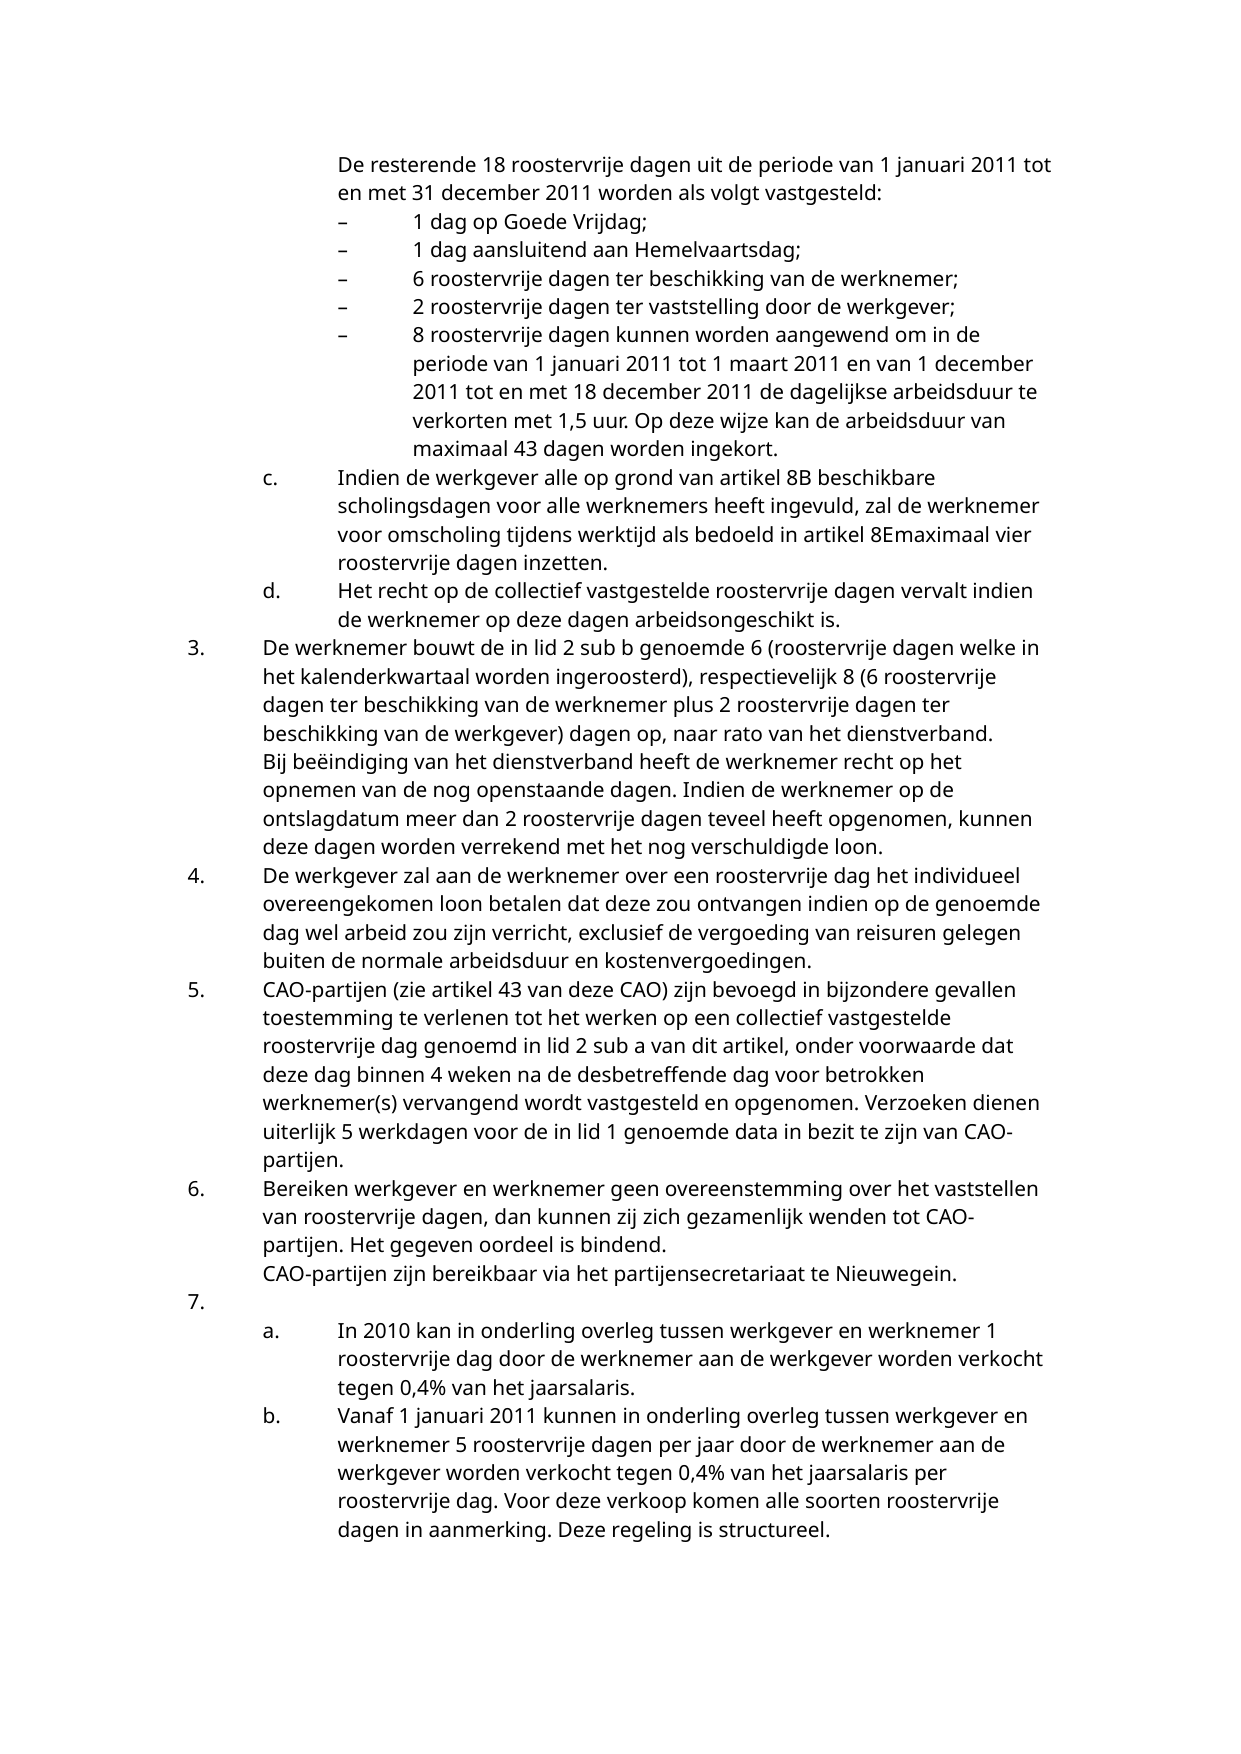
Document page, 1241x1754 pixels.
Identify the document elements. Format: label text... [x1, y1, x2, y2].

list 6 roostervrije dagen ter beschikking van de werknemer; [337, 264, 1053, 292]
list Bereiken werkgever en werknemer geen overeenstemming over het vaststellen van roostervrije dagen, dan kunnen zij zich gezamenlijk wenden tot CAO-partijen. Het gegeven oordeel is bindend. [187, 1174, 1053, 1259]
list 2 roostervrije dagen ter vaststelling door de werkgever; [337, 292, 1053, 321]
list Het recht op de collectief vastgestelde roostervrije dagen vervalt indien de werknemer op deze dagen arbeidsongeschikt is. [262, 577, 1053, 633]
list In 2010 kan in onderling overleg tussen werkgever en werknemer 1 roostervrije dag door de werknemer aan de werkgever worden verkocht tegen 0,4% van het jaarsalaris. [262, 1316, 1053, 1401]
list Vanaf 1 januari 2011 kunnen in onderling overleg tussen werkgever en werknemer 5 roostervrije dagen per jaar door de werknemer aan de werkgever worden verkocht tegen 0,4% van het jaarsalaris per roostervrije dag. Voor deze verkoop komen alle soorten roostervrije dagen in aanmerking. Deze regeling is structureel. [262, 1401, 1053, 1543]
list De werknemer bouwt de in lid 2 sub b genoemde 6 (roostervrije dagen welke in het kalenderkwartaal worden ingeroosterd), respectievelijk 8 (6 roostervrije dagen ter beschikking van de werknemer plus 2 roostervrije dagen ter beschikking van de werkgever) dagen op, naar rato van het dienstverband. [187, 633, 1053, 747]
list De werkgever zal aan de werknemer over een roostervrije dag het individueel overeengekomen loon betalen dat deze zou ontvangen indien op de genoemde dag wel arbeid zou zijn verricht, exclusief de vergoeding van reisuren gelegen buiten de normale arbeidsduur en kostenvergoedingen. [187, 861, 1053, 975]
list CAO-partijen (zie artikel 43 van deze CAO) zijn bevoegd in bijzondere gevallen toestemming te verlenen tot het werken op een collectief vastgestelde roostervrije dag genoemd in lid 2 sub a van dit artikel, onder voorwaarde dat deze dag binnen 4 weken na de desbetreffende dag voor betrokken werknemer(s) vervangend wordt vastgesteld en opgenomen. Verzoeken dienen uiterlijk 5 werkdagen voor de in lid 1 genoemde data in bezit te zijn van CAO-partijen. [187, 975, 1053, 1174]
list Bij beëindiging van het dienstverband heeft de werknemer recht op het opnemen van de nog openstaande dagen. Indien de werknemer op de ontslagdatum meer dan 2 roostervrije dagen teveel heeft opgenomen, kunnen deze dagen worden verrekend met het nog verschuldigde loon. [187, 747, 1053, 861]
list 1 dag aansluitend aan Hemelvaartsdag; [337, 235, 1053, 264]
list 1 dag op Goede Vrijdag; [337, 207, 1053, 235]
list De resterende 18 roostervrije dagen uit de periode van 1 januari 2011 tot en met 31 december 2011 worden als volgt vastgesteld: [262, 150, 1053, 207]
list Indien de werkgever alle op grond van artikel 8B beschikbare scholingsdagen voor alle werknemers heeft ingevuld, zal de werknemer voor omscholing tijdens werktijd als bedoeld in artikel 8Emaximaal vier roostervrije dagen inzetten. [262, 463, 1053, 577]
list CAO-partijen zijn bereikbaar via het partijensecretariaat te Nieuwegein. [187, 1259, 1053, 1287]
list 8 roostervrije dagen kunnen worden aangewend om in de periode van 1 januari 2011 tot 1 maart 2011 en van 1 december 2011 tot en met 18 december 2011 de dagelijkse arbeidsduur te verkorten met 1,5 uur. Op deze wijze kan de arbeidsduur van maximaal 43 dagen worden ingekort. [337, 321, 1053, 463]
